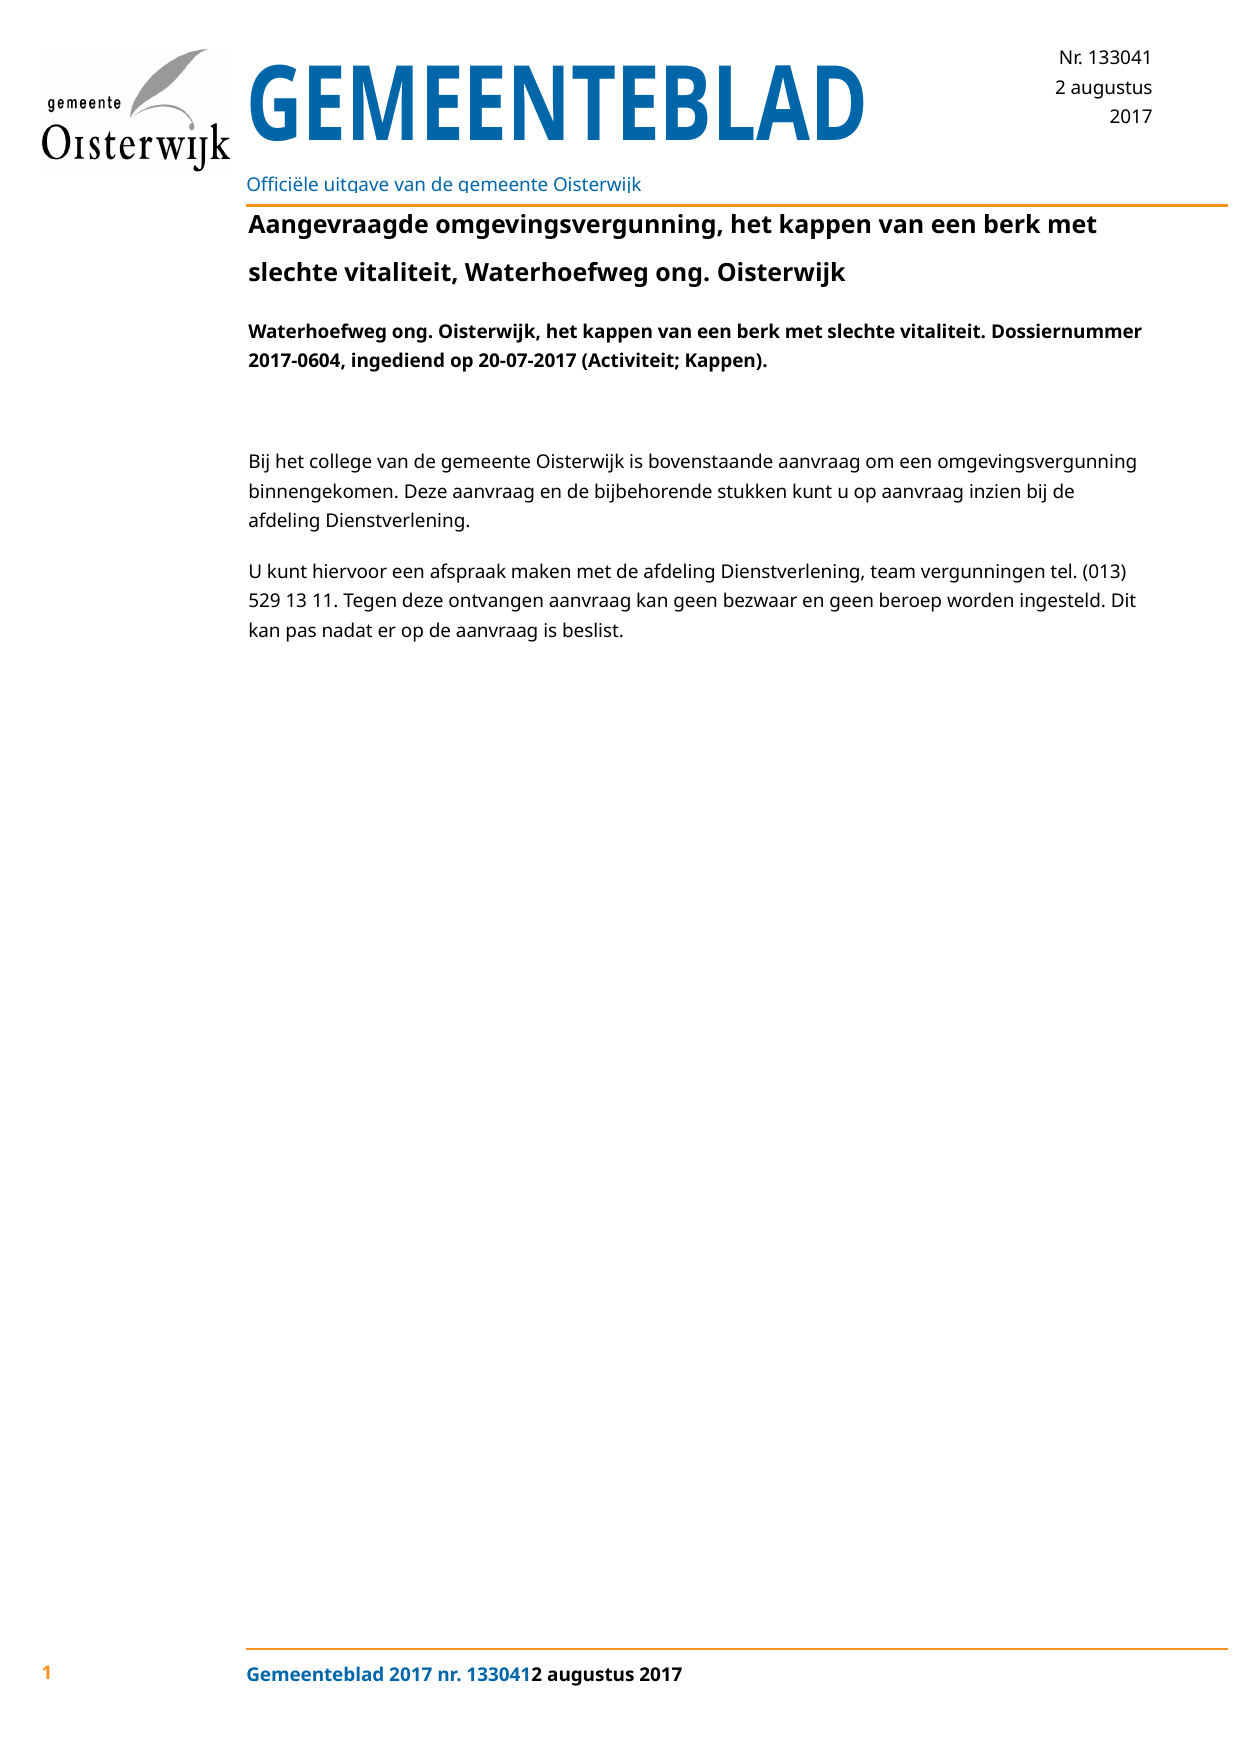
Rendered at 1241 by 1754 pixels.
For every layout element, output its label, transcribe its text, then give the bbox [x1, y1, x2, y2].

picture [41, 47, 231, 172]
text U kunt hiervoor een afspraak maken met de afdeling Dienstverlening, team vergunningen tel. (013) 529 13 11. Tegen deze ontvangen aanvraag kan geen bezwaar en geen beroep worden ingesteld. Dit kan pas nadat er op de aanvraag is beslist. [248, 558, 1152, 643]
text Aangevraagde omgevingsvergunning, het kappen van een berk met slechte vitaliteit, Waterhoefweg ong. Oisterwijk [248, 207, 1152, 288]
text Bij het college van de gemeente Oisterwijk is bovenstaande aanvraag om een omgevingsvergunning binnengekomen. Deze aanvraag en de bijbehorende stukken kunt u op aanvraag inzien bij de afdeling Dienstverlening. [248, 448, 1152, 533]
text Waterhoefweg ong. Oisterwijk, het kappen van een berk met slechte vitaliteit. Dossiernummer 2017-0604, ingediend op 20-07-2017 (Activiteit; Kappen). [248, 318, 1152, 373]
